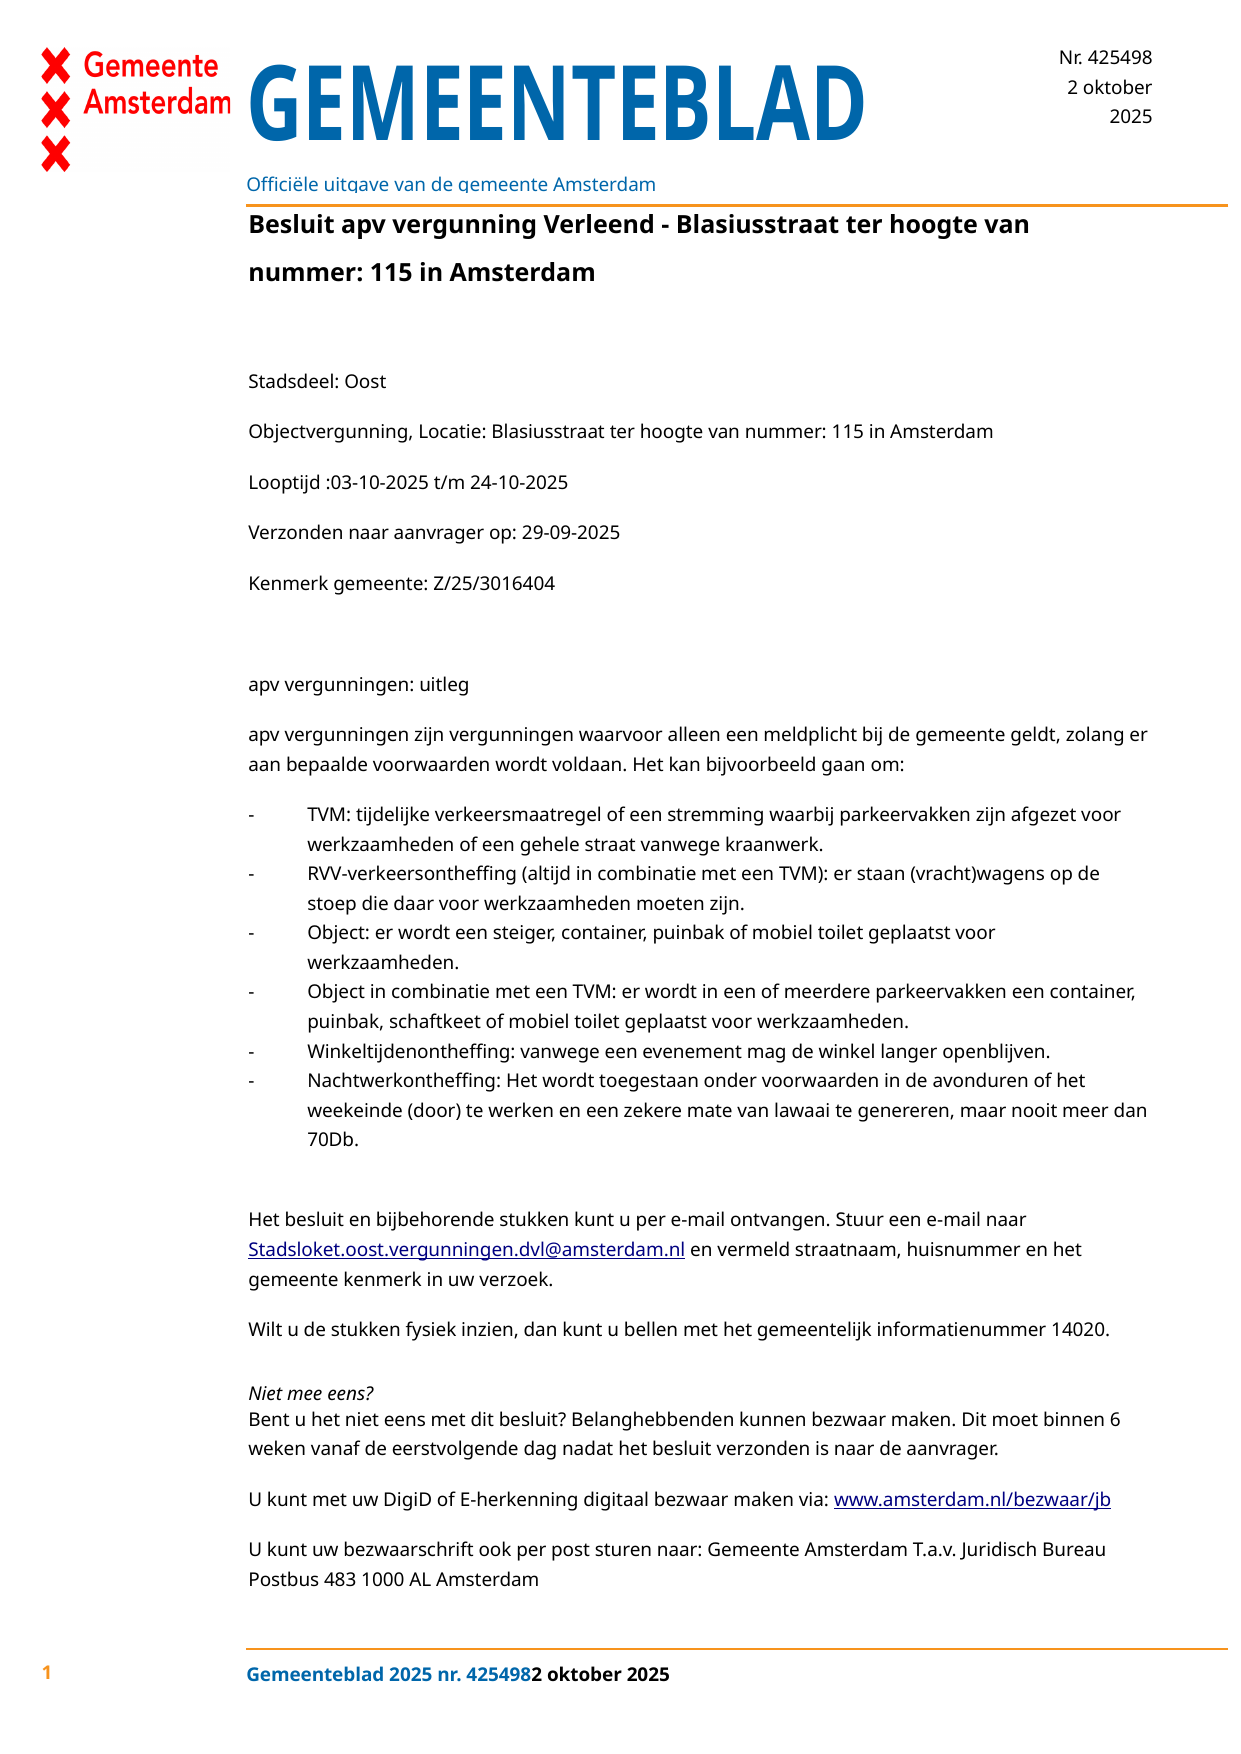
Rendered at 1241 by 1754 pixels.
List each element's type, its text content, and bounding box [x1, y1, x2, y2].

text Stadsdeel: Oost [248, 368, 1152, 394]
list Nachtwerkontheffing: Het wordt toegestaan onder voorwaarden in de avonduren of het weekeinde (door) te werken en een zekere mate van lawaai te genereren, maar nooit meer dan 70Db. [248, 1067, 1152, 1152]
text U kunt uw bezwaarschrift ook per post sturen naar: Gemeente Amsterdam T.a.v. Juridisch Bureau Postbus 483 1000 AL Amsterdam [248, 1536, 1152, 1592]
text Looptijd :03-10-2025 t/m 24-10-2025 [248, 469, 1152, 495]
list Object: er wordt een steiger, container, puinbak of mobiel toilet geplaatst voor werkzaamheden. [248, 919, 1152, 975]
list TVM: tijdelijke verkeersmaatregel of een stremming waarbij parkeervakken zijn afgezet voor werkzaamheden of een gehele straat vanwege kraanwerk. [248, 801, 1152, 857]
text Bent u het niet eens met dit besluit? Belanghebbenden kunnen bezwaar maken. Dit moet binnen 6 weken vanaf de eerstvolgende dag nadat het besluit verzonden is naar de aanvrager. [248, 1406, 1152, 1461]
text Verzonden naar aanvrager op: 29-09-2025 [248, 519, 1152, 545]
list RVV-verkeersontheffing (altijd in combinatie met een TVM): er staan (vracht)wagens op de stoep die daar voor werkzaamheden moeten zijn. [248, 860, 1152, 916]
text apv vergunningen zijn vergunningen waarvoor alleen een meldplicht bij de gemeente geldt, zolang er aan bepaalde voorwaarden wordt voldaan. Het kan bijvoorbeeld gaan om: [248, 721, 1152, 777]
list Winkeltijdenontheffing: vanwege een evenement mag de winkel langer openblijven. [248, 1038, 1152, 1064]
text Kenmerk gemeente: Z/25/3016404 [248, 570, 1152, 596]
picture [41, 47, 231, 172]
text U kunt met uw DigiD of E-herkenning digitaal bezwaar maken via: www.amsterdam.nl/bezwaar/jb [248, 1486, 1152, 1512]
text Besluit apv vergunning Verleend - Blasiusstraat ter hoogte van nummer: 115 in Amsterdam [248, 207, 1152, 288]
text Niet mee eens? [248, 1380, 1152, 1406]
text Het besluit en bijbehorende stukken kunt u per e-mail ontvangen. Stuur een e-mail naar Stadsloket.oost.vergunningen.dvl@amsterdam.nl en vermeld straatnaam, huisnummer en het gemeente kenmerk in uw verzoek. [248, 1207, 1152, 1292]
text Objectvergunning, Locatie: Blasiusstraat ter hoogte van nummer: 115 in Amsterdam [248, 419, 1152, 444]
text apv vergunningen: uitleg [248, 671, 1152, 697]
list Object in combinatie met een TVM: er wordt in een of meerdere parkeervakken een container, puinbak, schaftkeet of mobiel toilet geplaatst voor werkzaamheden. [248, 979, 1152, 1034]
text Wilt u de stukken fysiek inzien, dan kunt u bellen met het gemeentelijk informatienummer 14020. [248, 1316, 1152, 1342]
